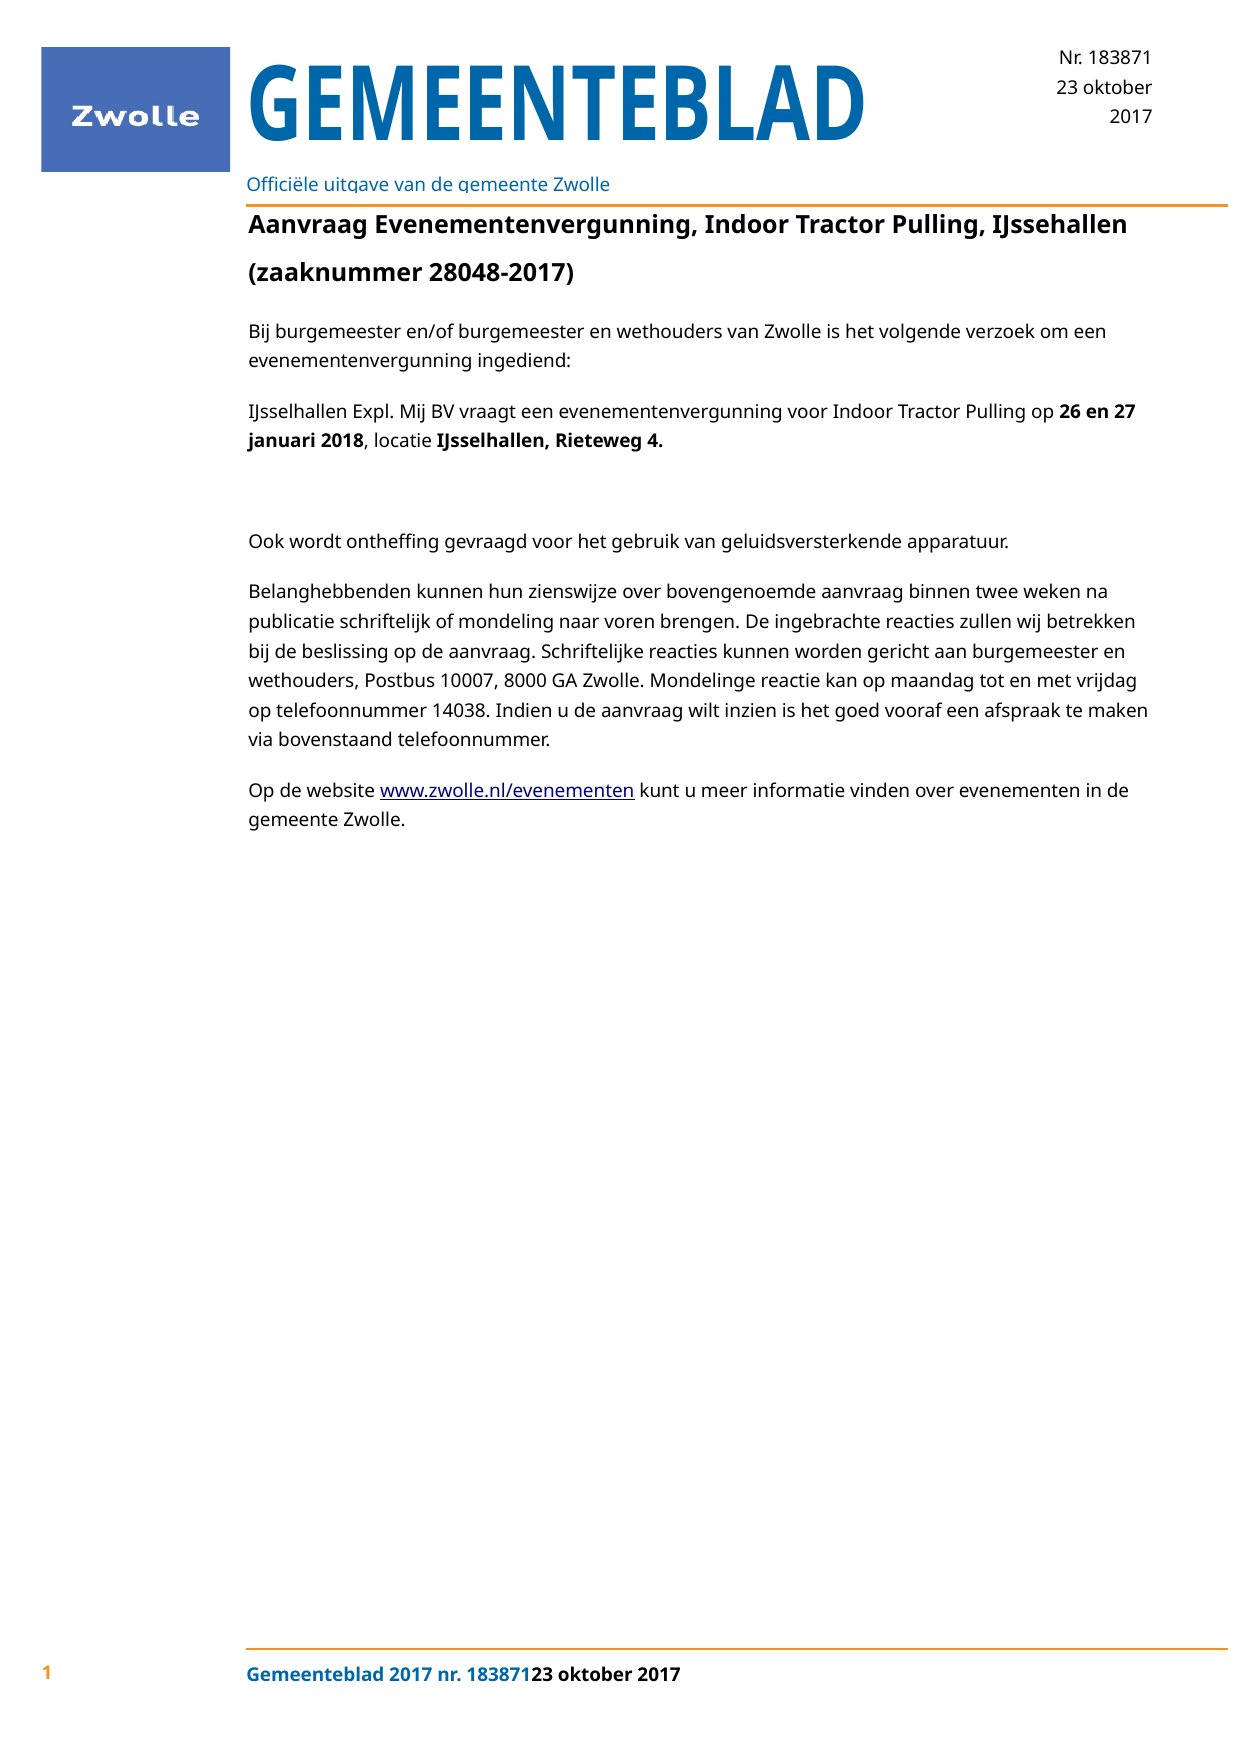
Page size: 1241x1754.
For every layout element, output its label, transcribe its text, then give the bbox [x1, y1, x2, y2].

picture [41, 47, 231, 172]
text Op de website www.zwolle.nl/evenementen kunt u meer informatie vinden over evenementen in de gemeente Zwolle. [248, 777, 1152, 832]
text Aanvraag Evenementenvergunning, Indoor Tractor Pulling, IJssehallen (zaaknummer 28048-2017) [248, 207, 1152, 288]
text Belanghebbenden kunnen hun zienswijze over bovengenoemde aanvraag binnen twee weken na publicatie schriftelijk of mondeling naar voren brengen. De ingebrachte reacties zullen wij betrekken bij de beslissing op de aanvraag. Schriftelijke reacties kunnen worden gericht aan burgemeester en wethouders, Postbus 10007, 8000 GA Zwolle. Mondelinge reactie kan op maandag tot en met vrijdag op telefoonnummer 14038. Indien u de aanvraag wilt inzien is het goed vooraf een afspraak te maken via bovenstaand telefoonnummer. [248, 579, 1152, 752]
text IJsselhallen Expl. Mij BV vraagt een evenementenvergunning voor Indoor Tractor Pulling op 26 en 27 januari 2018, locatie IJsselhallen, Rieteweg 4. [248, 398, 1152, 453]
text Bij burgemeester en/of burgemeester en wethouders van Zwolle is het volgende verzoek om een evenementenvergunning ingediend: [248, 318, 1152, 373]
text Ook wordt ontheffing gevraagd voor het gebruik van geluidsversterkende apparatuur. [248, 528, 1152, 554]
